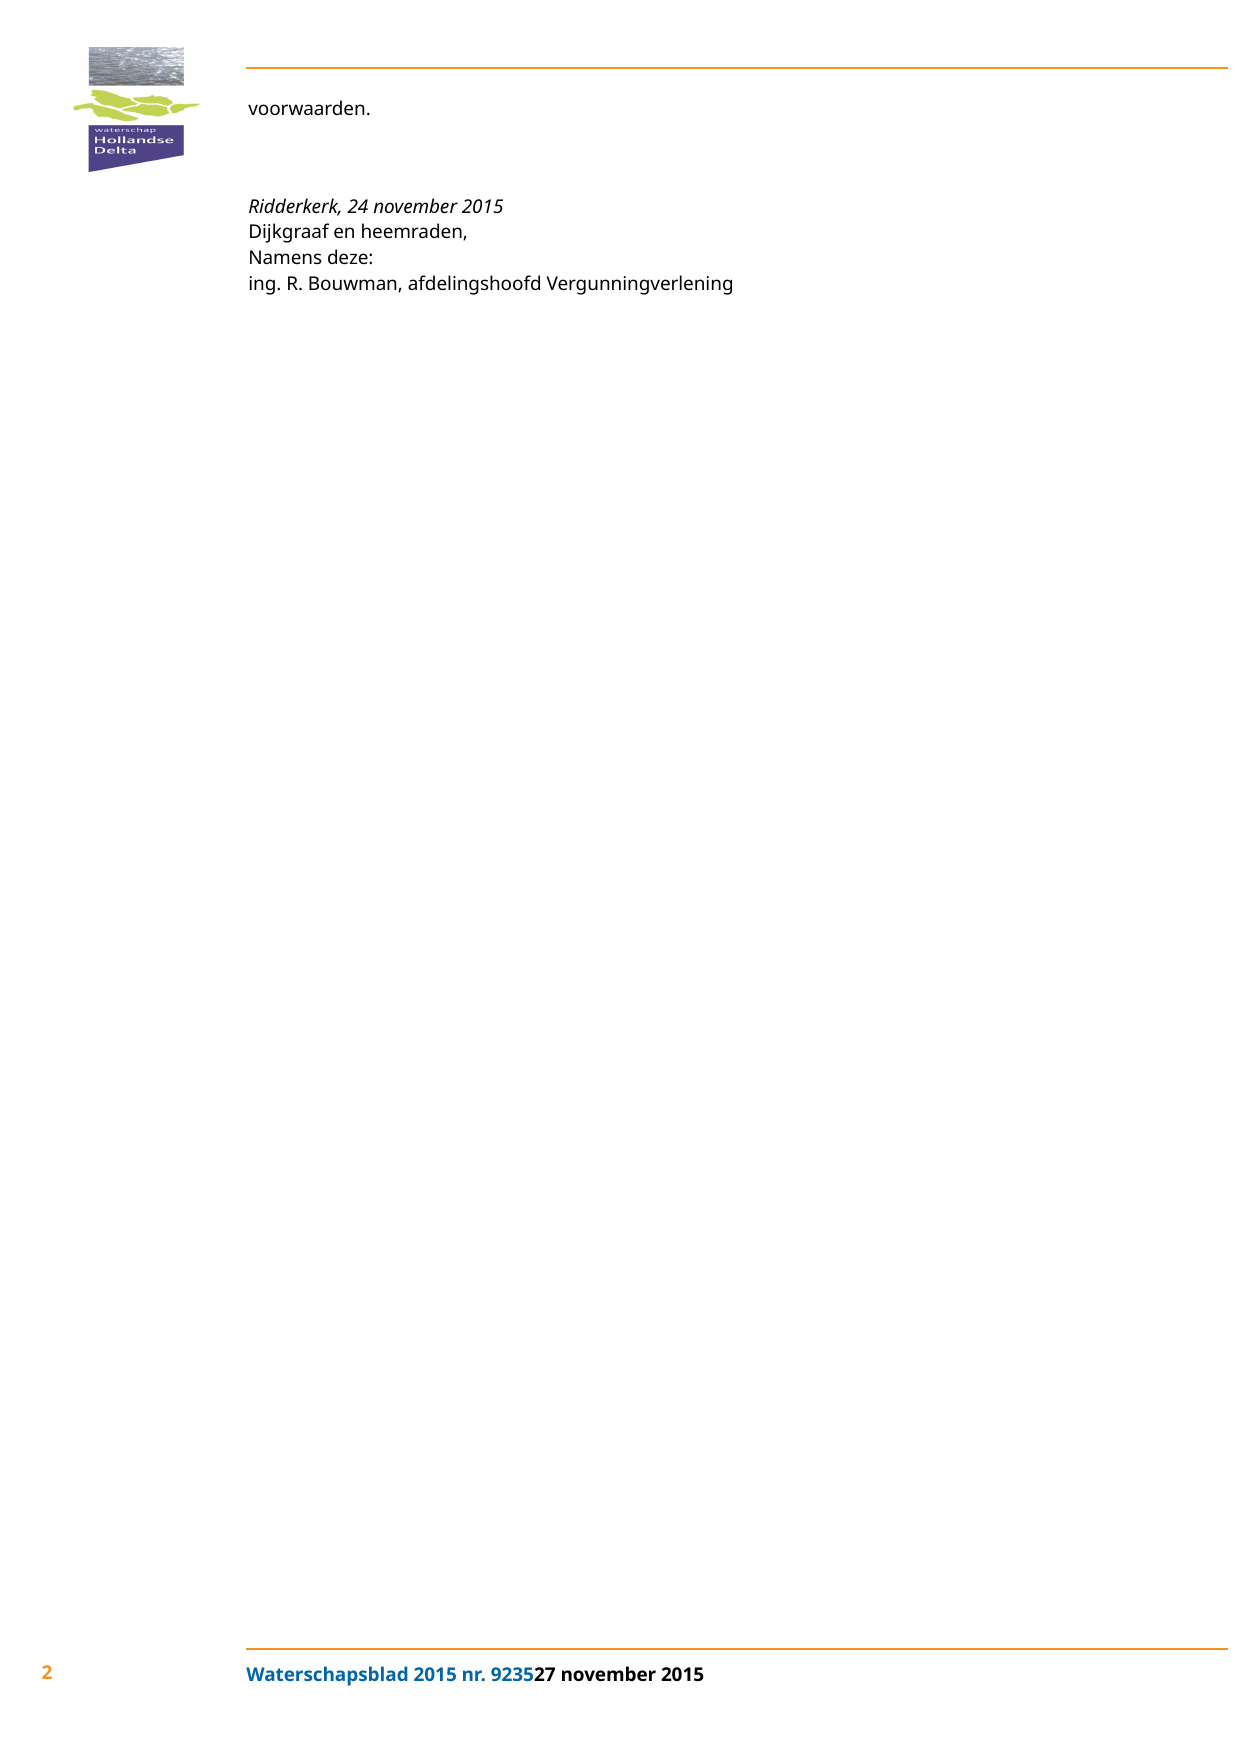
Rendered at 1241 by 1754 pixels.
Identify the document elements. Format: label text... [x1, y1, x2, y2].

text voorwaarden. [248, 95, 1152, 121]
picture [41, 47, 231, 172]
text Dijkgraaf en heemraden, [248, 219, 1152, 244]
text Namens deze: [248, 244, 1152, 270]
text Ridderkerk, 24 november 2015 [248, 193, 1152, 219]
text ing. R. Bouwman, afdelingshoofd Vergunningverlening [248, 270, 1152, 296]
